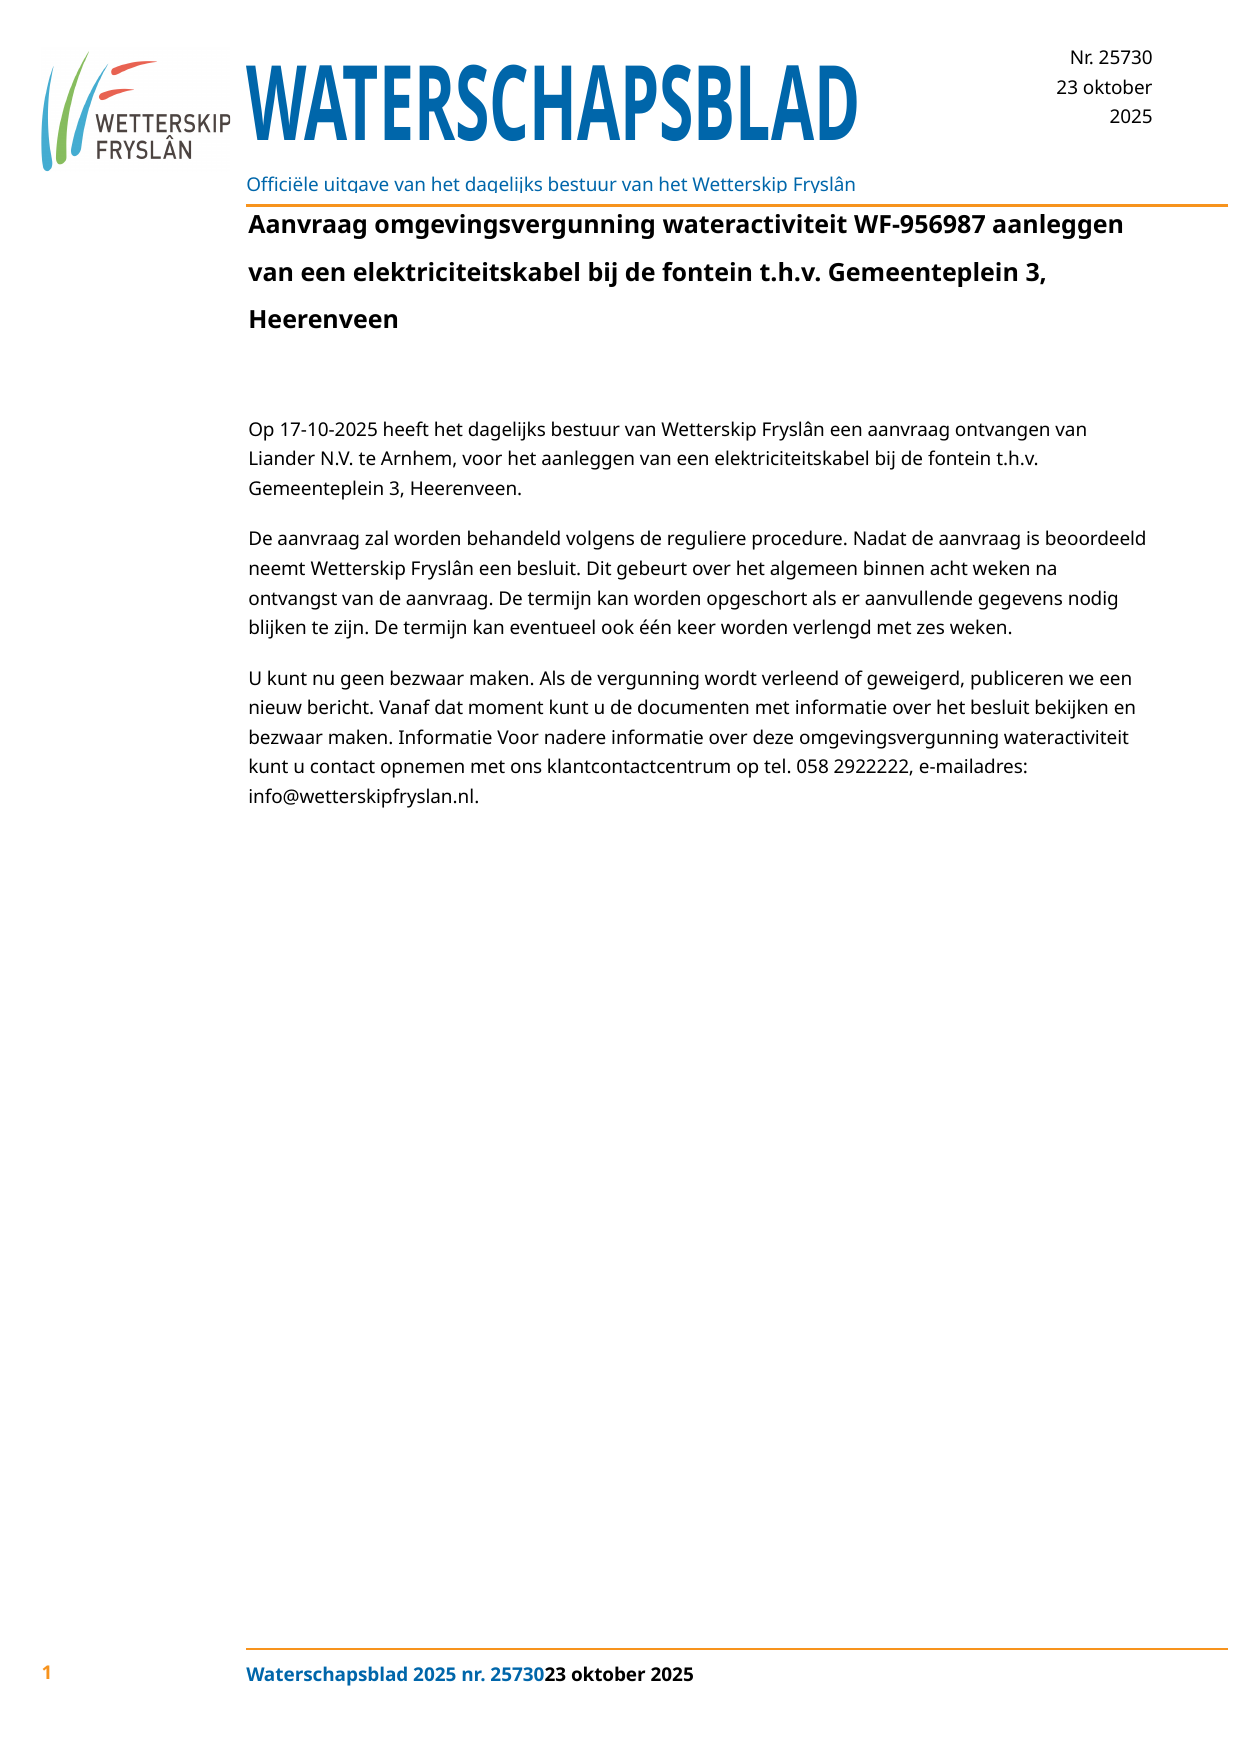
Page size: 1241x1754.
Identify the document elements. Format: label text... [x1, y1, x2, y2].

text Op 17-10-2025 heeft het dagelijks bestuur van Wetterskip Fryslân een aanvraag ontvangen van Liander N.V. te Arnhem, voor het aanleggen van een elektriciteitskabel bij de fontein t.h.v. Gemeenteplein 3, Heerenveen. [248, 416, 1152, 501]
picture [41, 47, 231, 172]
text Aanvraag omgevingsvergunning wateractiviteit WF-956987 aanleggen van een elektriciteitskabel bij de fontein t.h.v. Gemeenteplein 3, Heerenveen [248, 207, 1152, 336]
text De aanvraag zal worden behandeld volgens de reguliere procedure. Nadat de aanvraag is beoordeeld neemt Wetterskip Fryslân een besluit. Dit gebeurt over het algemeen binnen acht weken na ontvangst van de aanvraag. De termijn kan worden opgeschort als er aanvullende gegevens nodig blijken te zijn. De termijn kan eventueel ook één keer worden verlengd met zes weken. [248, 526, 1152, 640]
text U kunt nu geen bezwaar maken. Als de vergunning wordt verleend of geweigerd, publiceren we een nieuw bericht. Vanaf dat moment kunt u de documenten met informatie over het besluit bekijken en bezwaar maken. Informatie Voor nadere informatie over deze omgevingsvergunning wateractiviteit kunt u contact opnemen met ons klantcontactcentrum op tel. 058 2922222, e-mailadres: info@wetterskipfryslan.nl. [248, 665, 1152, 809]
